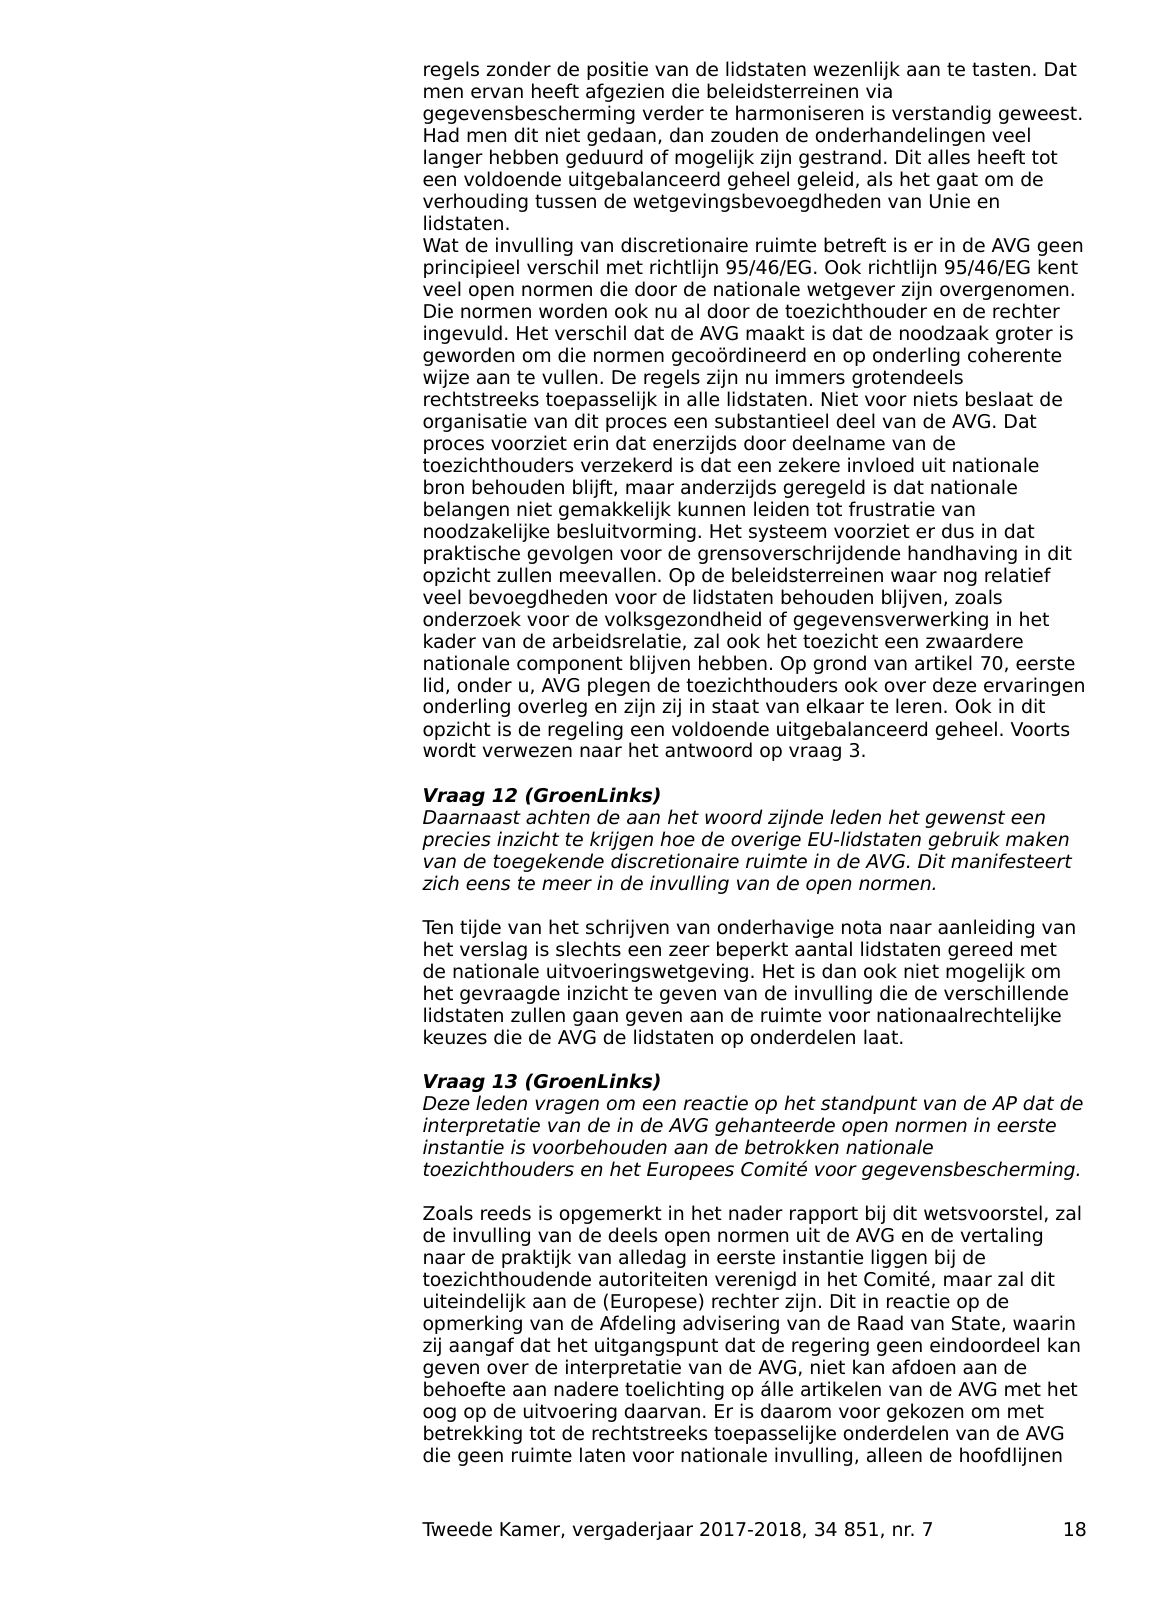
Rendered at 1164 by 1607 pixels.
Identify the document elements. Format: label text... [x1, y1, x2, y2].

text Wat de invulling van discretionaire ruimte betreft is er in de AVG geen principieel verschil met richtlijn 95/46/EG. Ook richtlijn 95/46/EG kent veel open normen die door de nationale wetgever zijn overgenomen. Die normen worden ook nu al door de toezichthouder en de rechter ingevuld. Het verschil dat de AVG maakt is dat de noodzaak groter is geworden om die normen gecoördineerd en op onderling coherente wijze aan te vullen. De regels zijn nu immers grotendeels rechtstreeks toepasselijk in alle lidstaten. Niet voor niets beslaat de organisatie van dit proces een substantieel deel van de AVG. Dat proces voorziet erin dat enerzijds door deelname van de toezichthouders verzekerd is dat een zekere invloed uit nationale bron behouden blijft, maar anderzijds geregeld is dat nationale belangen niet gemakkelijk kunnen leiden tot frustratie van noodzakelijke besluitvorming. Het systeem voorziet er dus in dat praktische gevolgen voor de grensoverschrijdende handhaving in dit opzicht zullen meevallen. Op de beleidsterreinen waar nog relatief veel bevoegdheden voor de lidstaten behouden blijven, zoals onderzoek voor de volksgezondheid of gegevensverwerking in het kader van de arbeidsrelatie, zal ook het toezicht een zwaardere nationale component blijven hebben. Op grond van artikel 70, eerste lid, onder u, AVG plegen de toezichthouders ook over deze ervaringen onderling overleg en zijn zij in staat van elkaar te leren. Ook in dit opzicht is de regeling een voldoende uitgebalanceerd geheel. Voorts wordt verwezen naar het antwoord op vraag 3. [422, 235, 1087, 762]
text Vraag 12 (GroenLinks) [422, 784, 1087, 807]
text Deze leden vragen om een reactie op het standpunt van de AP dat de interpretatie van de in de AVG gehanteerde open normen in eerste instantie is voorbehouden aan de betrokken nationale toezichthouders en het Europees Comité voor gegevensbescherming. [422, 1093, 1087, 1181]
text Vraag 13 (GroenLinks) [422, 1071, 1087, 1093]
text Ten tijde van het schrijven van onderhavige nota naar aanleiding van het verslag is slechts een zeer beperkt aantal lidstaten gereed met de nationale uitvoeringswetgeving. Het is dan ook niet mogelijk om het gevraagde inzicht te geven van de invulling die de verschillende lidstaten zullen gaan geven aan de ruimte voor nationaalrechtelijke keuzes die de AVG de lidstaten op onderdelen laat. [422, 917, 1087, 1048]
text Zoals reeds is opgemerkt in het nader rapport bij dit wetsvoorstel, zal de invulling van de deels open normen uit de AVG en de vertaling naar de praktijk van alledag in eerste instantie liggen bij de toezichthoudende autoriteiten verenigd in het Comité, maar zal dit uiteindelijk aan de (Europese) rechter zijn. Dit in reactie op de opmerking van de Afdeling advisering van de Raad van State, waarin zij aangaf dat het uitgangspunt dat de regering geen eindoordeel kan geven over de interpretatie van de AVG, niet kan afdoen aan de behoefte aan nadere toelichting op álle artikelen van de AVG met het oog op de uitvoering daarvan. Er is daarom voor gekozen om met betrekking tot de rechtstreeks toepasselijke onderdelen van de AVG die geen ruimte laten voor nationale invulling, alleen de hoofdlijnen [422, 1203, 1087, 1467]
text regels zonder de positie van de lidstaten wezenlijk aan te tasten. Dat men ervan heeft afgezien die beleidsterreinen via gegevensbescherming verder te harmoniseren is verstandig geweest. Had men dit niet gedaan, dan zouden de onderhandelingen veel langer hebben geduurd of mogelijk zijn gestrand. Dit alles heeft tot een voldoende uitgebalanceerd geheel geleid, als het gaat om de verhouding tussen de wetgevingsbevoegdheden van Unie en lidstaten. [422, 59, 1087, 235]
text Daarnaast achten de aan het woord zijnde leden het gewenst een precies inzicht te krijgen hoe de overige EU-lidstaten gebruik maken van de toegekende discretionaire ruimte in de AVG. Dit manifesteert zich eens te meer in de invulling van de open normen. [422, 807, 1087, 894]
